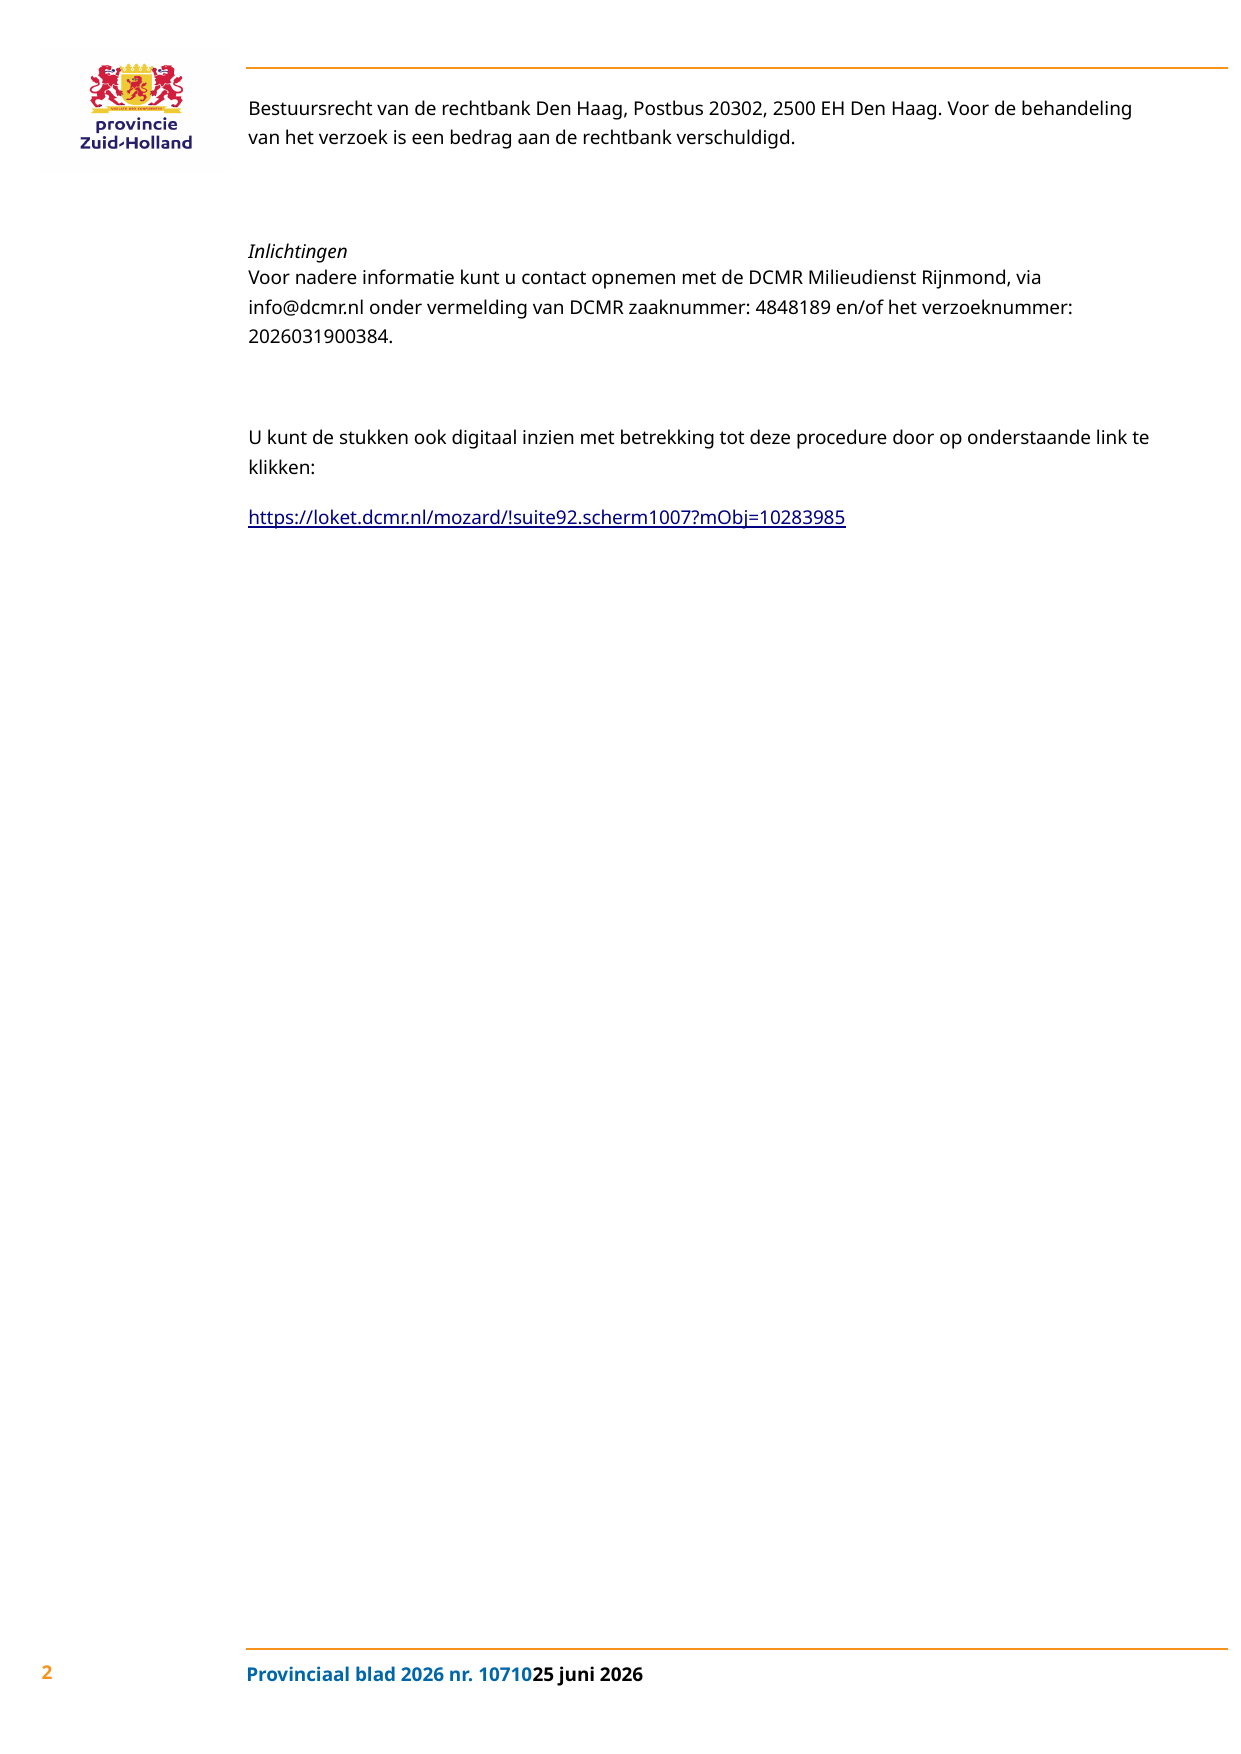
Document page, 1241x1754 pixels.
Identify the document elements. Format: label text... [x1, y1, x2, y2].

text Voor nadere informatie kunt u contact opnemen met de DCMR Milieudienst Rijnmond, via info@dcmr.nl onder vermelding van DCMR zaaknummer: 4848189 en/of het verzoeknummer: 2026031900384. [248, 264, 1152, 349]
text U kunt de stukken ook digitaal inzien met betrekking tot deze procedure door op onderstaande link te klikken: [248, 424, 1152, 480]
text Inlichtingen [248, 239, 1152, 264]
text https://loket.dcmr.nl/mozard/!suite92.scherm1007?mObj=10283985 [248, 504, 1152, 530]
picture [41, 47, 231, 172]
text Bestuursrecht van de rechtbank Den Haag, Postbus 20302, 2500 EH Den Haag. Voor de behandeling van het verzoek is een bedrag aan de rechtbank verschuldigd. [248, 95, 1152, 150]
